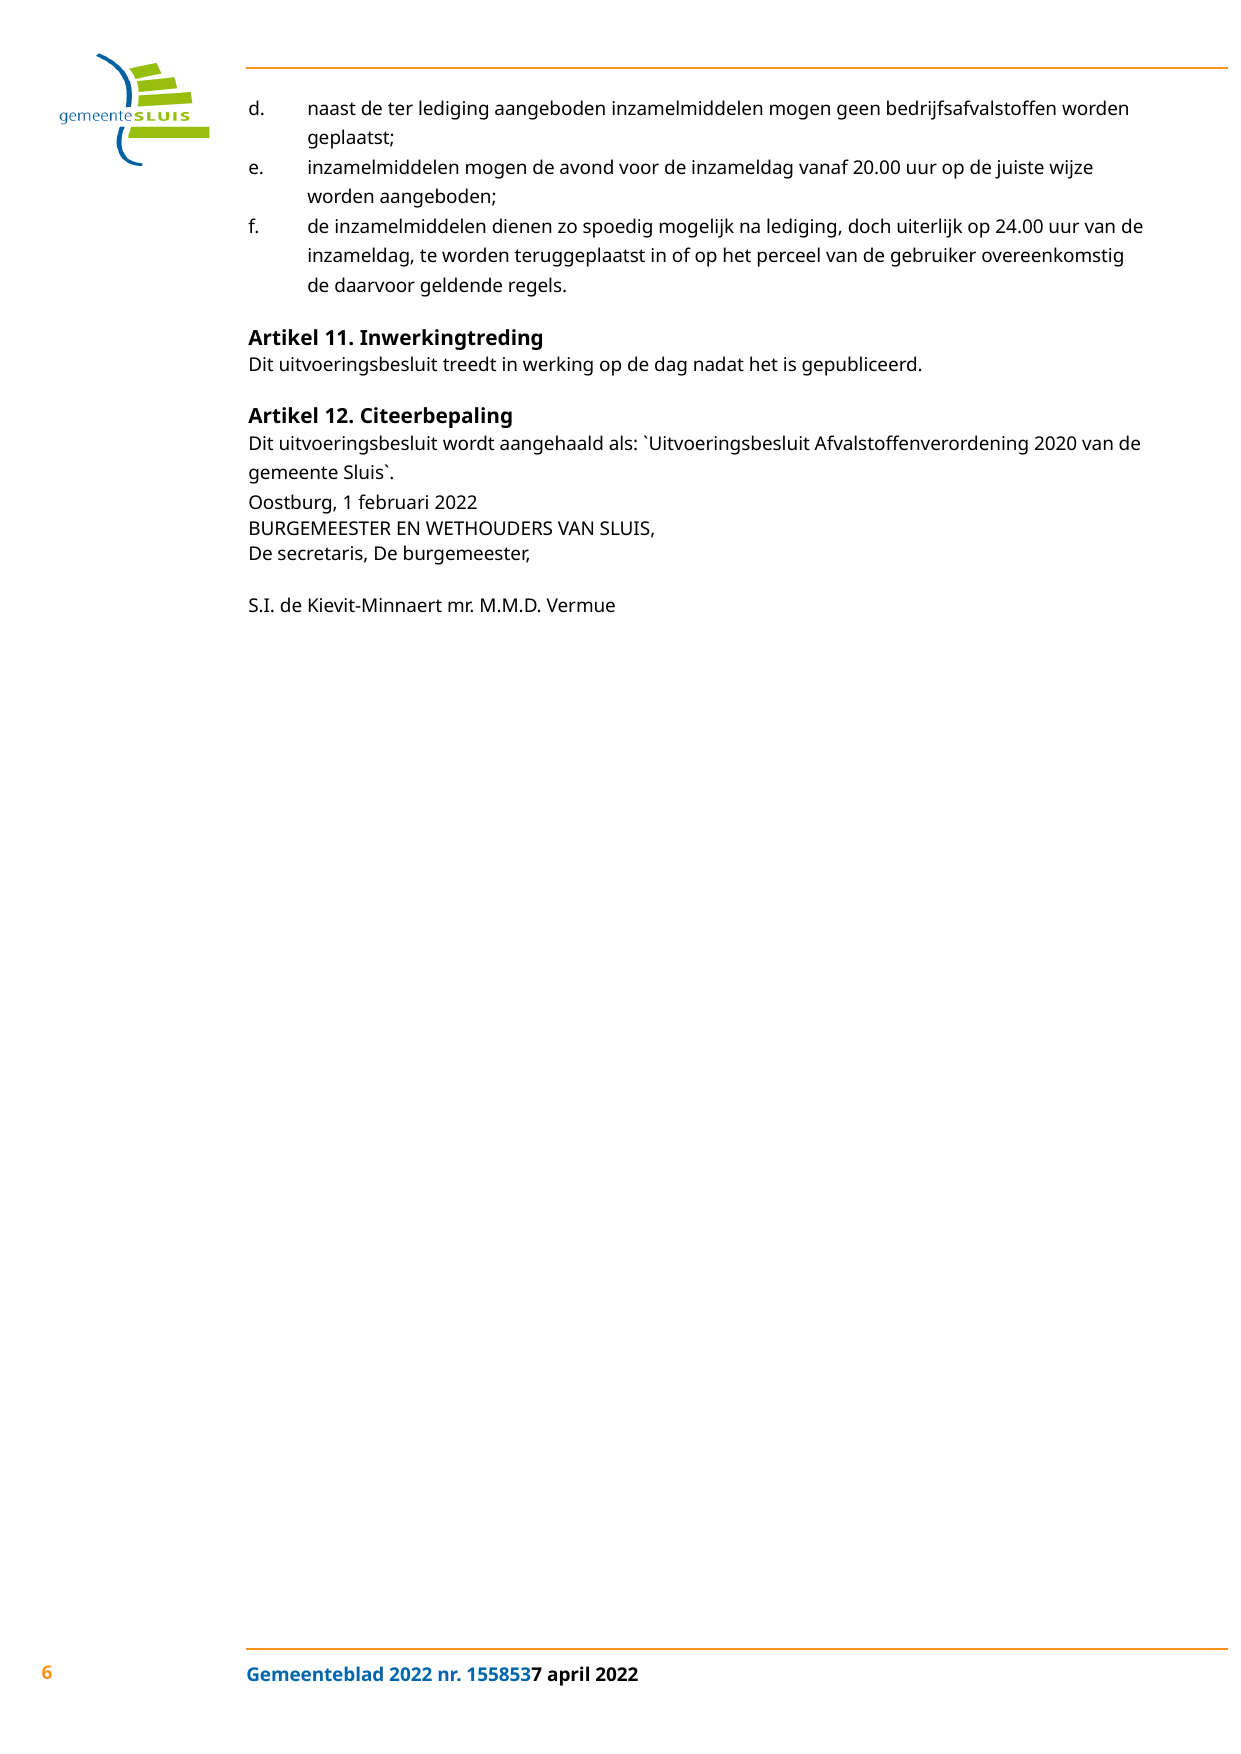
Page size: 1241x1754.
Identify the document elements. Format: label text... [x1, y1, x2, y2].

text Dit uitvoeringsbesluit wordt aangehaald als: `Uitvoeringsbesluit Afvalstoffenverordening 2020 van de gemeente Sluis`. [248, 430, 1152, 485]
text De secretaris, De burgemeester, [248, 541, 1152, 566]
text Artikel 12. Citeerbepaling [248, 402, 1152, 430]
text Artikel 11. Inwerkingtreding [248, 323, 1152, 351]
text S.I. de Kievit-Minnaert mr. M.M.D. Vermue [248, 592, 1152, 618]
picture [41, 47, 231, 172]
list naast de ter lediging aangeboden inzamelmiddelen mogen geen bedrijfsafvalstoffen worden geplaatst; [248, 95, 1152, 150]
list de inzamelmiddelen dienen zo spoedig mogelijk na lediging, doch uiterlijk op 24.00 uur van de inzameldag, te worden teruggeplaatst in of op het perceel van de gebruiker overeenkomstig de daarvoor geldende regels. [248, 213, 1152, 298]
list inzamelmiddelen mogen de avond voor de inzameldag vanaf 20.00 uur op de juiste wijze worden aangeboden; [248, 154, 1152, 209]
text Dit uitvoeringsbesluit treedt in werking op de dag nadat het is gepubliceerd. [248, 351, 1152, 377]
text BURGEMEESTER EN WETHOUDERS VAN SLUIS, [248, 515, 1152, 541]
text Oostburg, 1 februari 2022 [248, 489, 1152, 515]
